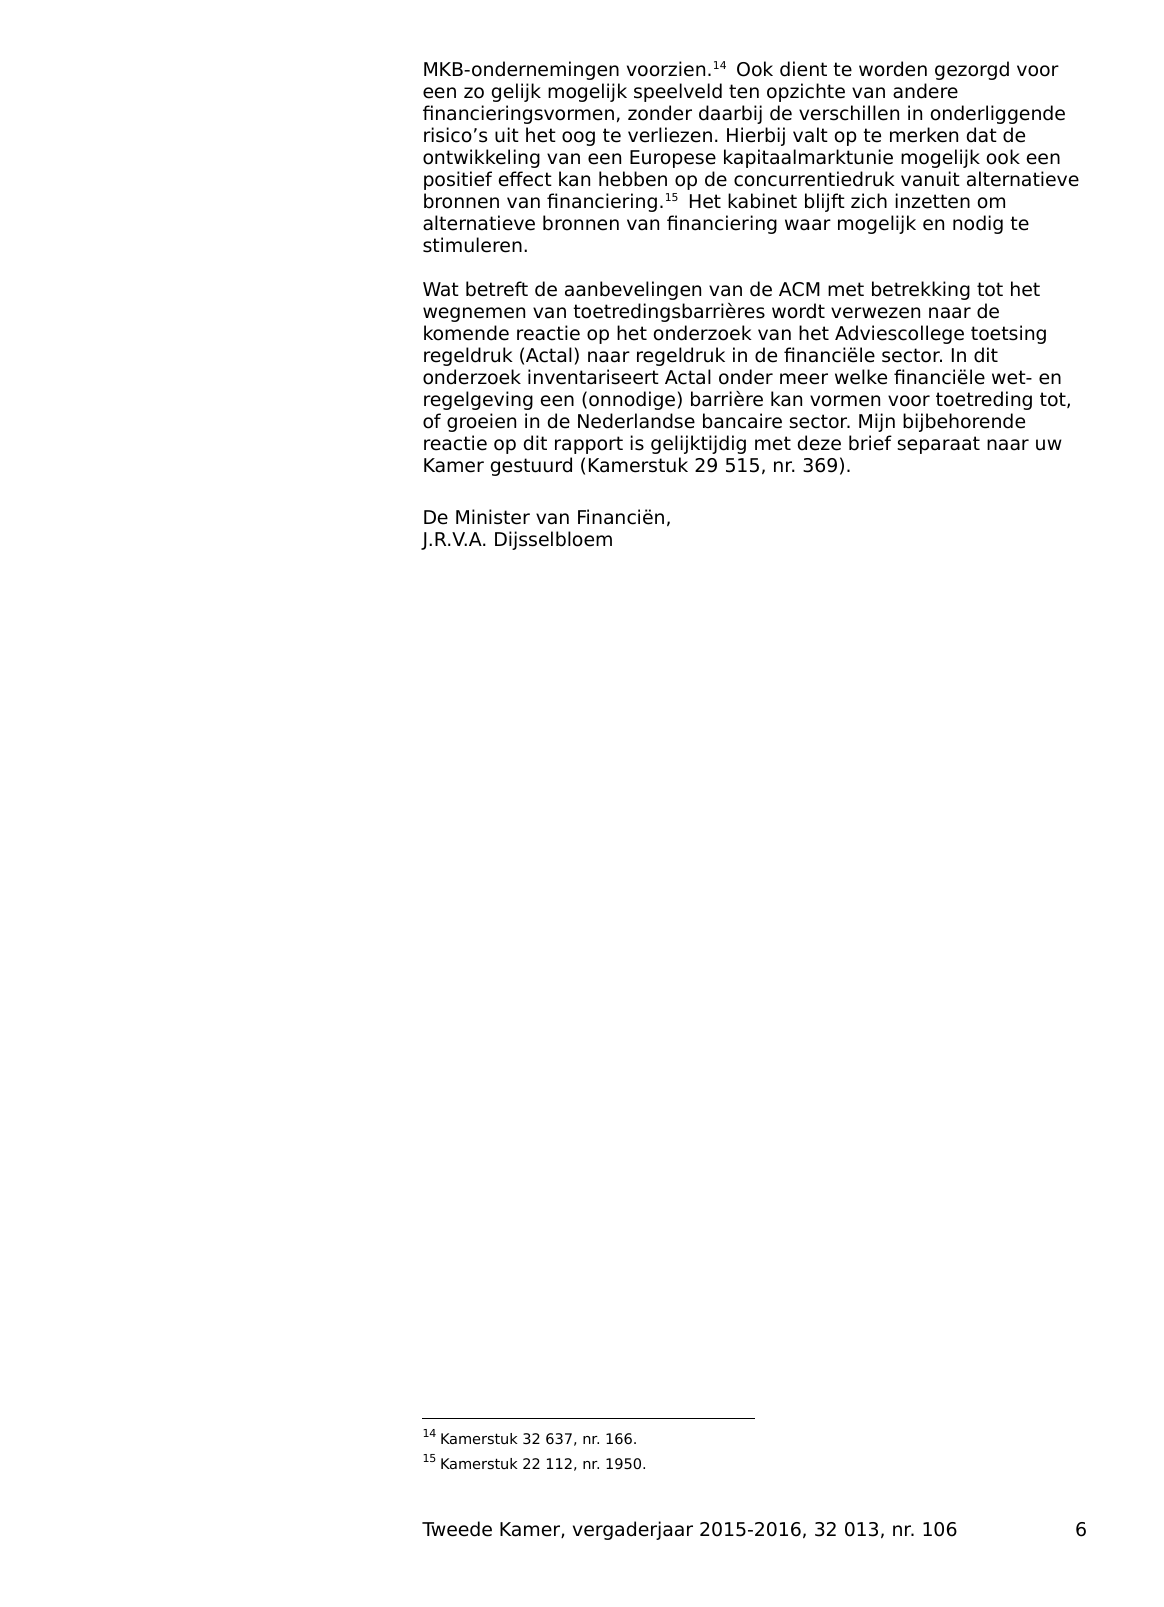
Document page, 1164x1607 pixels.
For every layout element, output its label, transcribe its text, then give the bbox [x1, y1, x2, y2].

text Kamerstuk 22 112, nr. 1950. [422, 1452, 1087, 1474]
text Kamerstuk 32 637, nr. 166. [422, 1427, 1087, 1449]
text MKB-ondernemingen voorzien. Ook dient te worden gezorgd voor een zo gelijk mogelijk speelveld ten opzichte van andere financieringsvormen, zonder daarbij de verschillen in onderliggende risico’s uit het oog te verliezen. Hierbij valt op te merken dat de ontwikkeling van een Europese kapitaalmarktunie mogelijk ook een positief effect kan hebben op de concurrentiedruk vanuit alternatieve bronnen van financiering. Het kabinet blijft zich inzetten om alternatieve bronnen van financiering waar mogelijk en nodig te stimuleren. [422, 59, 1087, 257]
text De Minister van Financiën, J.R.V.A. Dijsselbloem [422, 507, 1087, 551]
text Wat betreft de aanbevelingen van de ACM met betrekking tot het wegnemen van toetredingsbarrières wordt verwezen naar de komende reactie op het onderzoek van het Adviescollege toetsing regeldruk (Actal) naar regeldruk in de financiële sector. In dit onderzoek inventariseert Actal onder meer welke financiële wet- en regelgeving een (onnodige) barrière kan vormen voor toetreding tot, of groeien in de Nederlandse bancaire sector. Mijn bijbehorende reactie op dit rapport is gelijktijdig met deze brief separaat naar uw Kamer gestuurd (Kamerstuk 29 515, nr. 369). [422, 279, 1087, 477]
